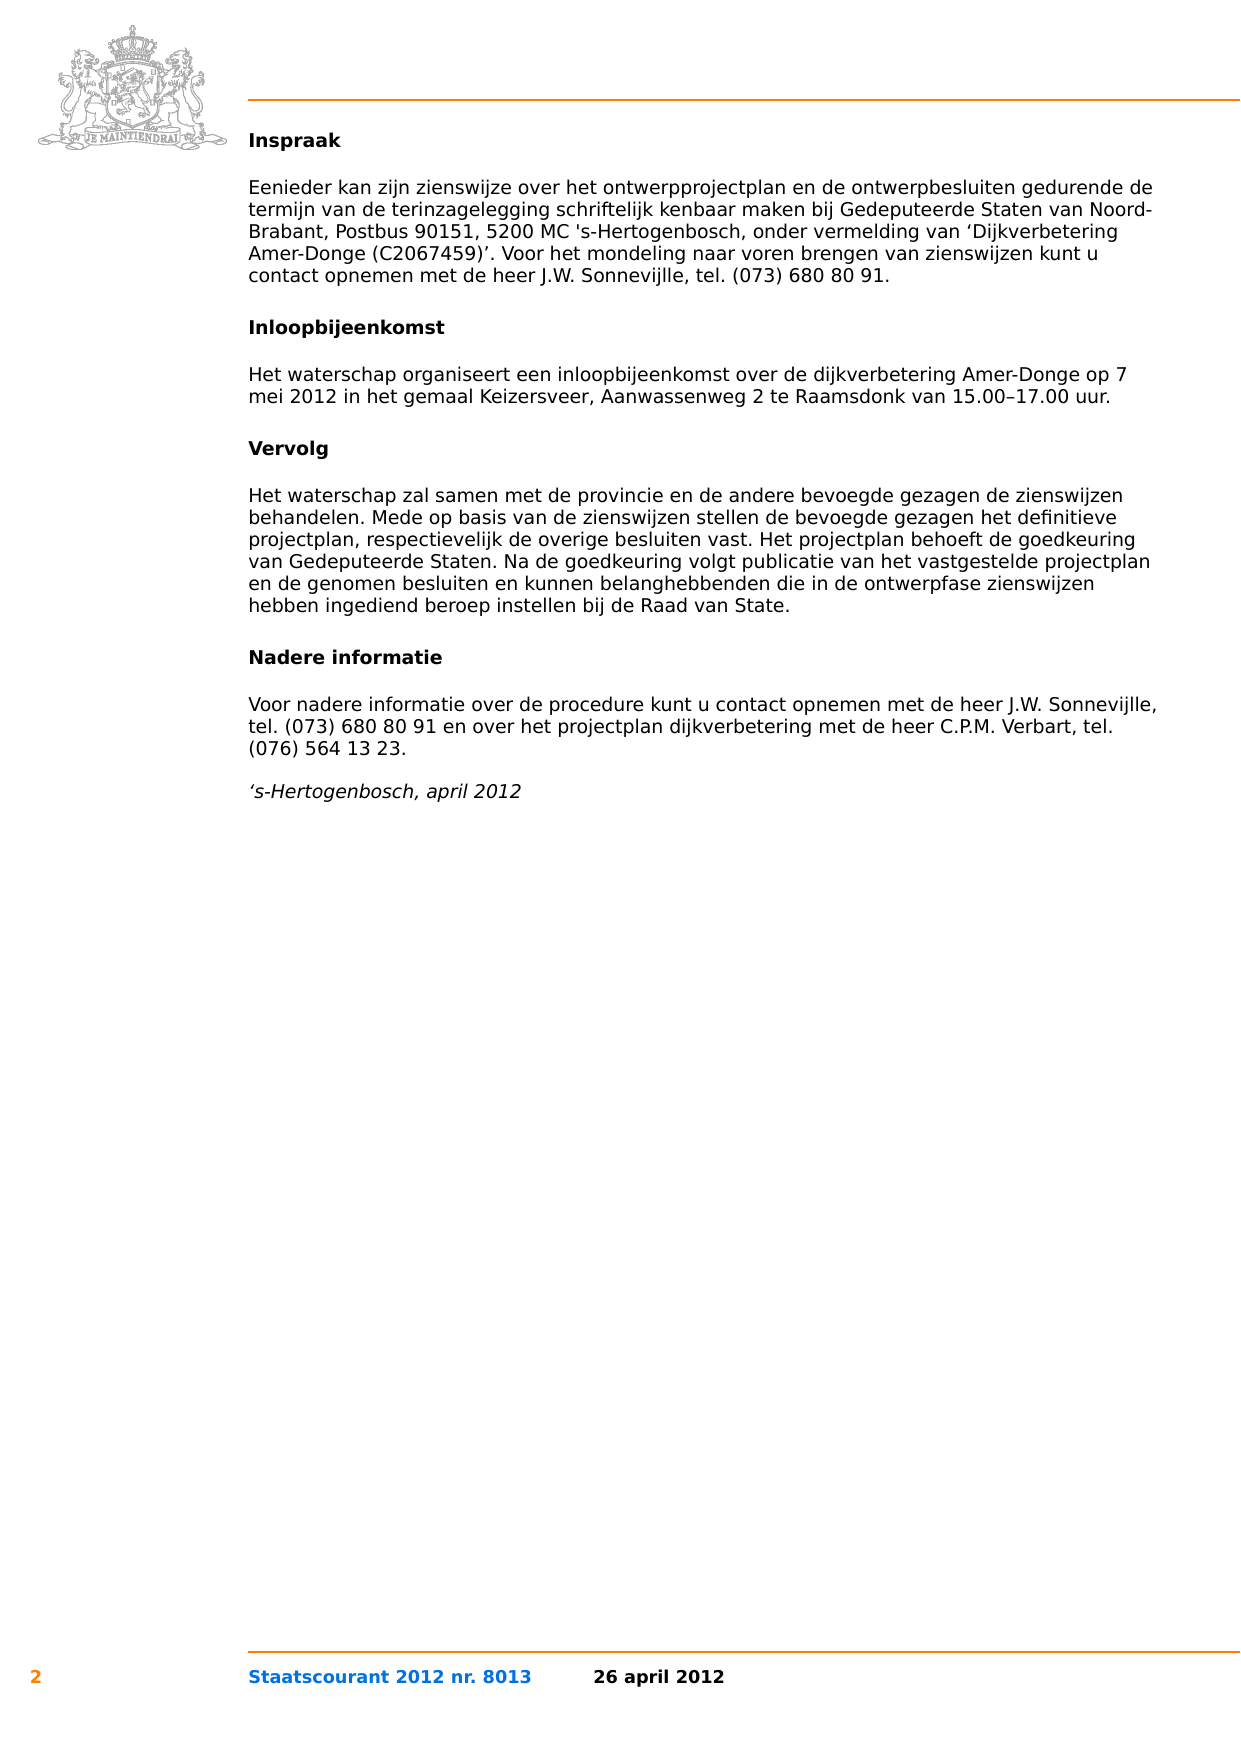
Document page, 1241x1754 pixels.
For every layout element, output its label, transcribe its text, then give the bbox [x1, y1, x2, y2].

text Eenieder kan zijn zienswijze over het ontwerpprojectplan en de ontwerpbesluiten gedurende de termijn van de terinzagelegging schriftelijk kenbaar maken bij Gedeputeerde Staten van Noord-Brabant, Postbus 90151, 5200 MC 's-Hertogenbosch, onder vermelding van ‘Dijkverbetering Amer-Donge (C2067459)’. Voor het mondeling naar voren brengen van zienswijzen kunt u contact opnemen met de heer J.W. Sonnevijlle, tel. (073) 680 80 91. [248, 177, 1163, 287]
subtitle Inloopbijeenkomst [248, 317, 1163, 339]
picture [38, 25, 227, 150]
text Voor nadere informatie over de procedure kunt u contact opnemen met de heer J.W. Sonnevijlle, tel. (073) 680 80 91 en over het projectplan dijkverbetering met de heer C.P.M. Verbart, tel. (076) 564 13 23. [248, 693, 1163, 759]
subtitle Nadere informatie [248, 647, 1163, 668]
subtitle Inspraak [248, 130, 1163, 152]
text Het waterschap organiseert een inloopbijeenkomst over de dijkverbetering Amer-Donge op 7 mei 2012 in het gemaal Keizersveer, Aanwassenweg 2 te Raamsdonk van 15.00–17.00 uur. [248, 364, 1163, 408]
text Het waterschap zal samen met de provincie en de andere bevoegde gezagen de zienswijzen behandelen. Mede op basis van de zienswijzen stellen de bevoegde gezagen het definitieve projectplan, respectievelijk de overige besluiten vast. Het projectplan behoeft de goedkeuring van Gedeputeerde Staten. Na de goedkeuring volgt publicatie van het vastgestelde projectplan en de genomen besluiten en kunnen belanghebbenden die in de ontwerpfase zienswijzen hebben ingediend beroep instellen bij de Raad van State. [248, 485, 1163, 617]
subtitle Vervolg [248, 438, 1163, 460]
text ‘s-Hertogenbosch, april 2012 [248, 781, 1163, 803]
